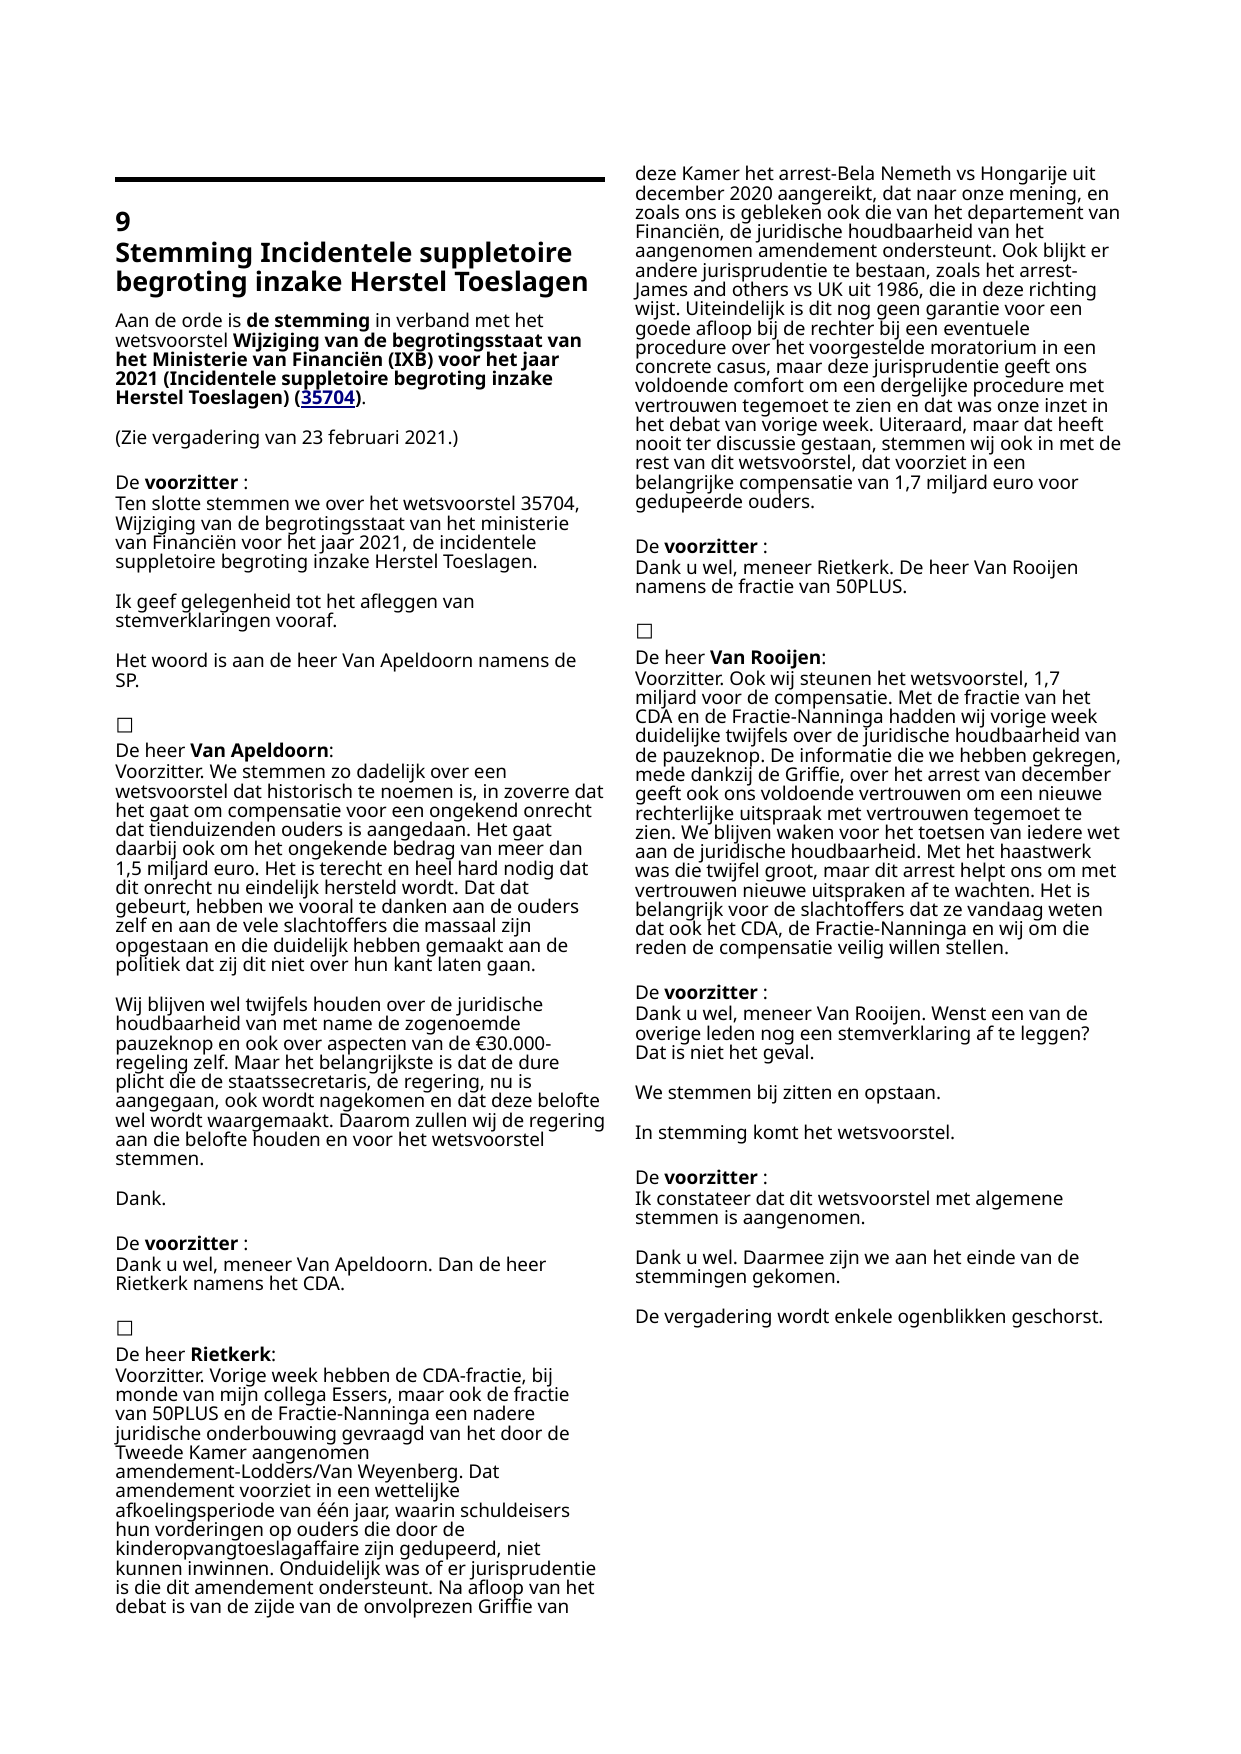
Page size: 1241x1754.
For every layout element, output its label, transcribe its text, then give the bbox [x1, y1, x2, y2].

text De heer Rietkerk: [115, 1341, 605, 1367]
text De vergadering wordt enkele ogenblikken geschorst. [635, 1308, 1125, 1328]
text 9 [115, 203, 605, 239]
text Het woord is aan de heer Van Apeldoorn namens de SP. [115, 652, 605, 691]
text De voorzitter : [635, 1164, 1125, 1190]
text Dank u wel, meneer Van Rooijen. Wenst een van de overige leden nog een stemverklaring af te leggen? Dat is niet het geval. [635, 1005, 1125, 1063]
text Voorzitter. Vorige week hebben de CDA-fractie, bij monde van mijn collega Essers, maar ook de fractie van 50PLUS en de Fractie-Nanninga een nadere juridische onderbouwing gevraagd van het door de Tweede Kamer aangenomen amendement-Lodders/Van Weyenberg. Dat amendement voorziet in een wettelijke afkoelingsperiode van één jaar, waarin schuldeisers hun vorderingen op ouders die door de kinderopvangtoeslagaffaire zijn gedupeerd, niet kunnen inwinnen. Onduidelijk was of er jurisprudentie is die dit amendement ondersteunt. Na afloop van het debat is van de zijde van de onvolprezen Griffie van [115, 1367, 605, 1617]
text (Zie vergadering van 23 februari 2021.) [115, 429, 605, 449]
text ⬜ [115, 712, 605, 738]
text Wij blijven wel twijfels houden over de juridische houdbaarheid van met name de zogenoemde pauzeknop en ook over aspecten van de €30.000-regeling zelf. Maar het belangrijkste is dat de dure plicht die de staatssecretaris, de regering, nu is aangegaan, ook wordt nagekomen en dat deze belofte wel wordt waargemaakt. Daarom zullen wij de regering aan die belofte houden en voor het wetsvoorstel stemmen. [115, 996, 605, 1169]
text De heer Van Apeldoorn: [115, 738, 605, 763]
text Dank. [115, 1190, 605, 1209]
text De voorzitter : [115, 1230, 605, 1256]
text De voorzitter : [635, 533, 1125, 559]
text ⬜ [115, 1315, 605, 1341]
text We stemmen bij zitten en opstaan. [635, 1084, 1125, 1103]
text De voorzitter : [115, 469, 605, 495]
text Ik geef gelegenheid tot het afleggen van stemverklaringen vooraf. [115, 593, 605, 632]
text In stemming komt het wetsvoorstel. [635, 1124, 1125, 1143]
text Dank u wel, meneer Rietkerk. De heer Van Rooijen namens de fractie van 50PLUS. [635, 559, 1125, 597]
text deze Kamer het arrest-Bela Nemeth vs Hongarije uit december 2020 aangereikt, dat naar onze mening, en zoals ons is gebleken ook die van het departement van Financiën, de juridische houdbaarheid van het aangenomen amendement ondersteunt. Ook blijkt er andere jurisprudentie te bestaan, zoals het arrest-James and others vs UK uit 1986, die in deze richting wijst. Uiteindelijk is dit nog geen garantie voor een goede afloop bij de rechter bij een eventuele procedure over het voorgestelde moratorium in een concrete casus, maar deze jurisprudentie geeft ons voldoende comfort om een dergelijke procedure met vertrouwen tegemoet te zien en dat was onze inzet in het debat van vorige week. Uiteraard, maar dat heeft nooit ter discussie gestaan, stemmen wij ook in met de rest van dit wetsvoorstel, dat voorziet in een belangrijke compensatie van 1,7 miljard euro voor gedupeerde ouders. [635, 165, 1125, 512]
text Voorzitter. Ook wij steunen het wetsvoorstel, 1,7 miljard voor de compensatie. Met de fractie van het CDA en de Fractie-Nanninga hadden wij vorige week duidelijke twijfels over de juridische houdbaarheid van de pauzeknop. De informatie die we hebben gekregen, mede dankzij de Griffie, over het arrest van december geeft ook ons voldoende vertrouwen om een nieuwe rechterlijke uitspraak met vertrouwen tegemoet te zien. We blijven waken voor het toetsen van iedere wet aan de juridische houdbaarheid. Met het haastwerk was die twijfel groot, maar dit arrest helpt ons om met vertrouwen nieuwe uitspraken af te wachten. Het is belangrijk voor de slachtoffers dat ze vandaag weten dat ook het CDA, de Fractie-Nanninga en wij om die reden de compensatie veilig willen stellen. [635, 669, 1125, 959]
text De heer Van Rooijen: [635, 644, 1125, 669]
text Voorzitter. We stemmen zo dadelijk over een wetsvoorstel dat historisch te noemen is, in zoverre dat het gaat om compensatie voor een ongekend onrecht dat tienduizenden ouders is aangedaan. Het gaat daarbij ook om het ongekende bedrag van meer dan 1,5 miljard euro. Het is terecht en heel hard nodig dat dit onrecht nu eindelijk hersteld wordt. Dat dat gebeurt, hebben we vooral te danken aan de ouders zelf en aan de vele slachtoffers die massaal zijn opgestaan en die duidelijk hebben gemaakt aan de politiek dat zij dit niet over hun kant laten gaan. [115, 763, 605, 975]
text Aan de orde is de stemming in verband met het wetsvoorstel Wijziging van de begrotingsstaat van het Ministerie van Financiën (IXB) voor het jaar 2021 (Incidentele suppletoire begroting inzake Herstel Toeslagen) (35704). [115, 312, 605, 409]
text Dank u wel, meneer Van Apeldoorn. Dan de heer Rietkerk namens het CDA. [115, 1256, 605, 1294]
text Ten slotte stemmen we over het wetsvoorstel 35704, Wijziging van de begrotingsstaat van het ministerie van Financiën voor het jaar 2021, de incidentele suppletoire begroting inzake Herstel Toeslagen. [115, 495, 605, 572]
text Ik constateer dat dit wetsvoorstel met algemene stemmen is aangenomen. [635, 1190, 1125, 1228]
text Dank u wel. Daarmee zijn we aan het einde van de stemmingen gekomen. [635, 1249, 1125, 1288]
text Stemming Incidentele suppletoire begroting inzake Herstel Toeslagen [115, 239, 605, 312]
text ⬜ [635, 618, 1125, 644]
text De voorzitter : [635, 979, 1125, 1005]
